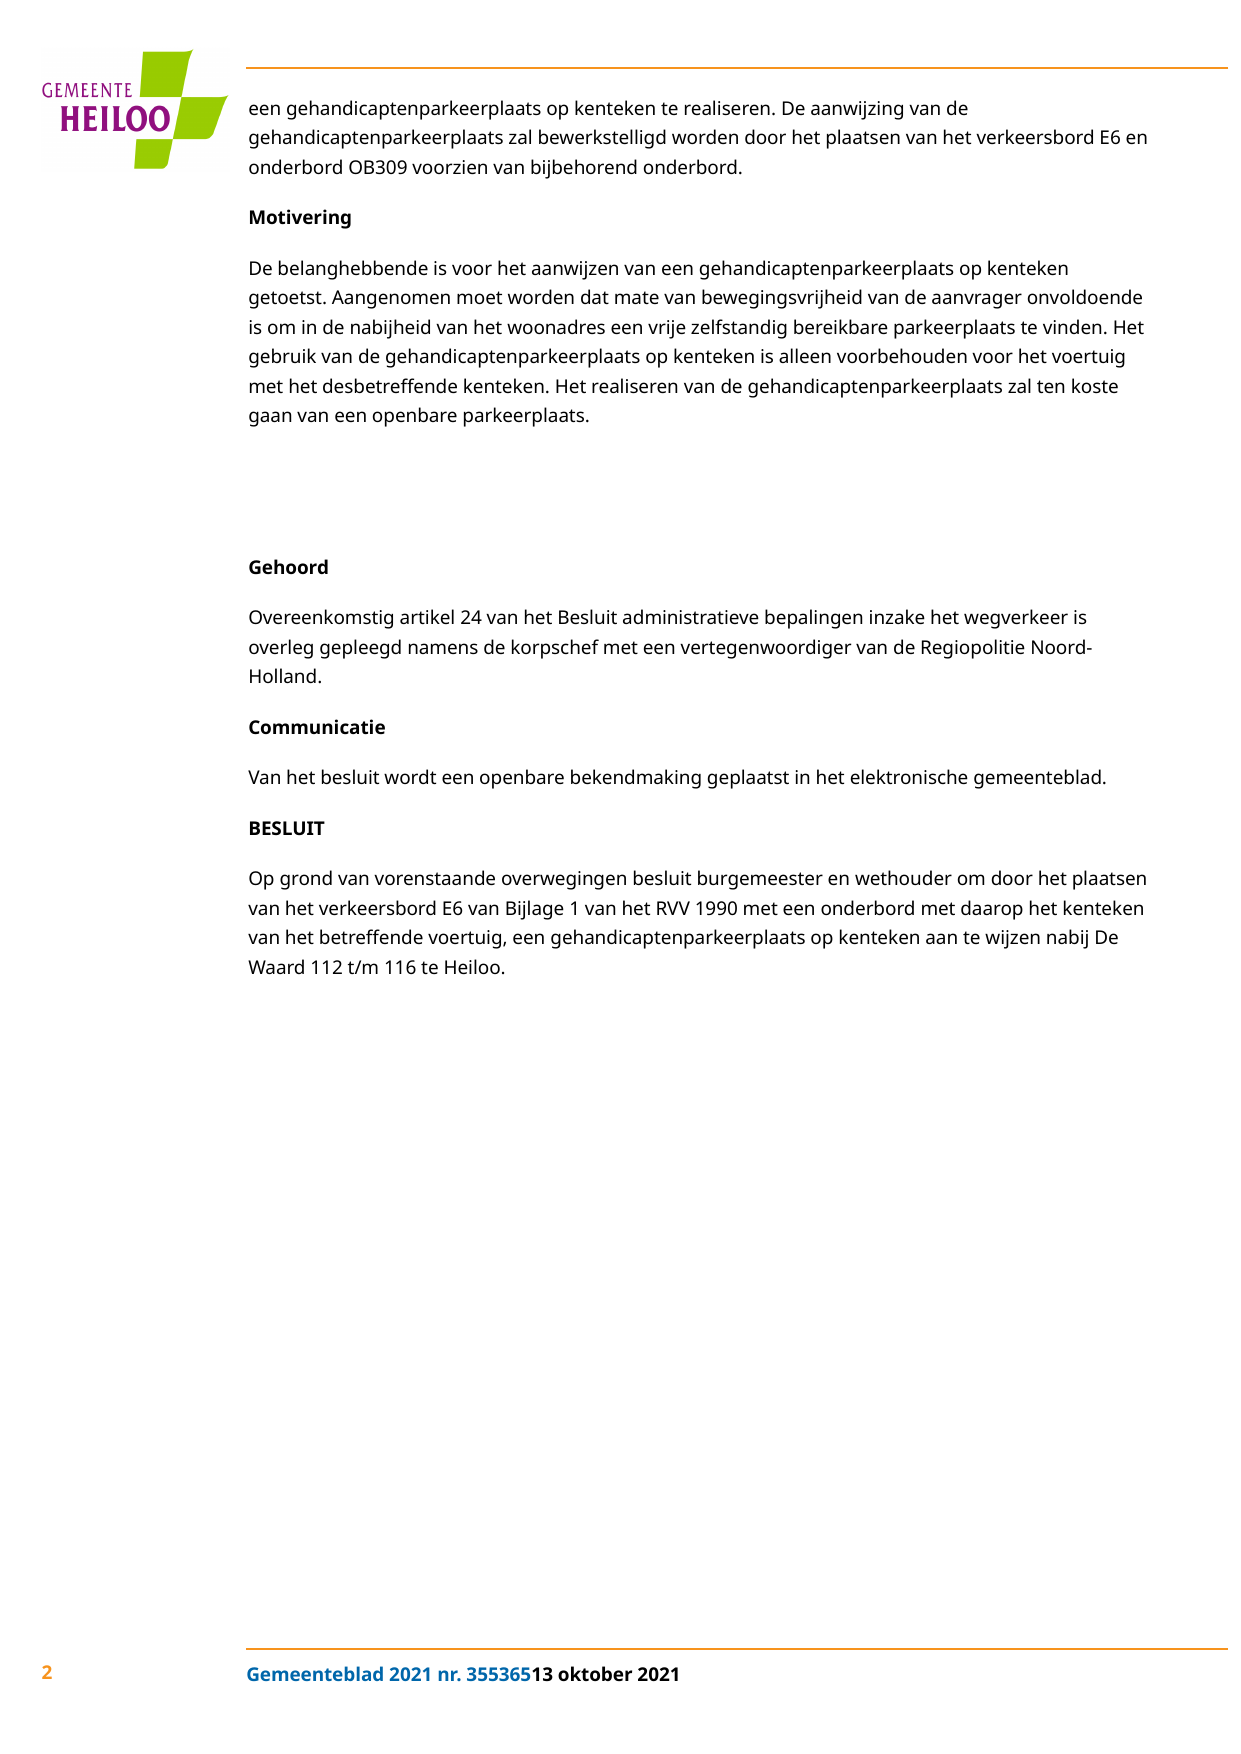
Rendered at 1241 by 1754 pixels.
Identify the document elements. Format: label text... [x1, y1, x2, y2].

text Van het besluit wordt een openbare bekendmaking geplaatst in het elektronische gemeenteblad. [248, 764, 1152, 790]
text Overeenkomstig artikel 24 van het Besluit administratieve bepalingen inzake het wegverkeer is overleg gepleegd namens de korpschef met een vertegenwoordiger van de Regiopolitie Noord-Holland. [248, 604, 1152, 689]
picture [41, 47, 231, 172]
text Communicatie [248, 714, 1152, 740]
text Motivering [248, 204, 1152, 230]
text De belanghebbende is voor het aanwijzen van een gehandicaptenparkeerplaats op kenteken getoetst. Aangenomen moet worden dat mate van bewegingsvrijheid van de aanvrager onvoldoende is om in de nabijheid van het woonadres een vrije zelfstandig bereikbare parkeerplaats te vinden. Het gebruik van de gehandicaptenparkeerplaats op kenteken is alleen voorbehouden voor het voertuig met het desbetreffende kenteken. Het realiseren van de gehandicaptenparkeerplaats zal ten koste gaan van een openbare parkeerplaats. [248, 255, 1152, 428]
text een gehandicaptenparkeerplaats op kenteken te realiseren. De aanwijzing van de gehandicaptenparkeerplaats zal bewerkstelligd worden door het plaatsen van het verkeersbord E6 en onderbord OB309 voorzien van bijbehorend onderbord. [248, 95, 1152, 180]
text BESLUIT [248, 815, 1152, 841]
text Gehoord [248, 554, 1152, 580]
text Op grond van vorenstaande overwegingen besluit burgemeester en wethouder om door het plaatsen van het verkeersbord E6 van Bijlage 1 van het RVV 1990 met een onderbord met daarop het kenteken van het betreffende voertuig, een gehandicaptenparkeerplaats op kenteken aan te wijzen nabij De Waard 112 t/m 116 te Heiloo. [248, 865, 1152, 980]
